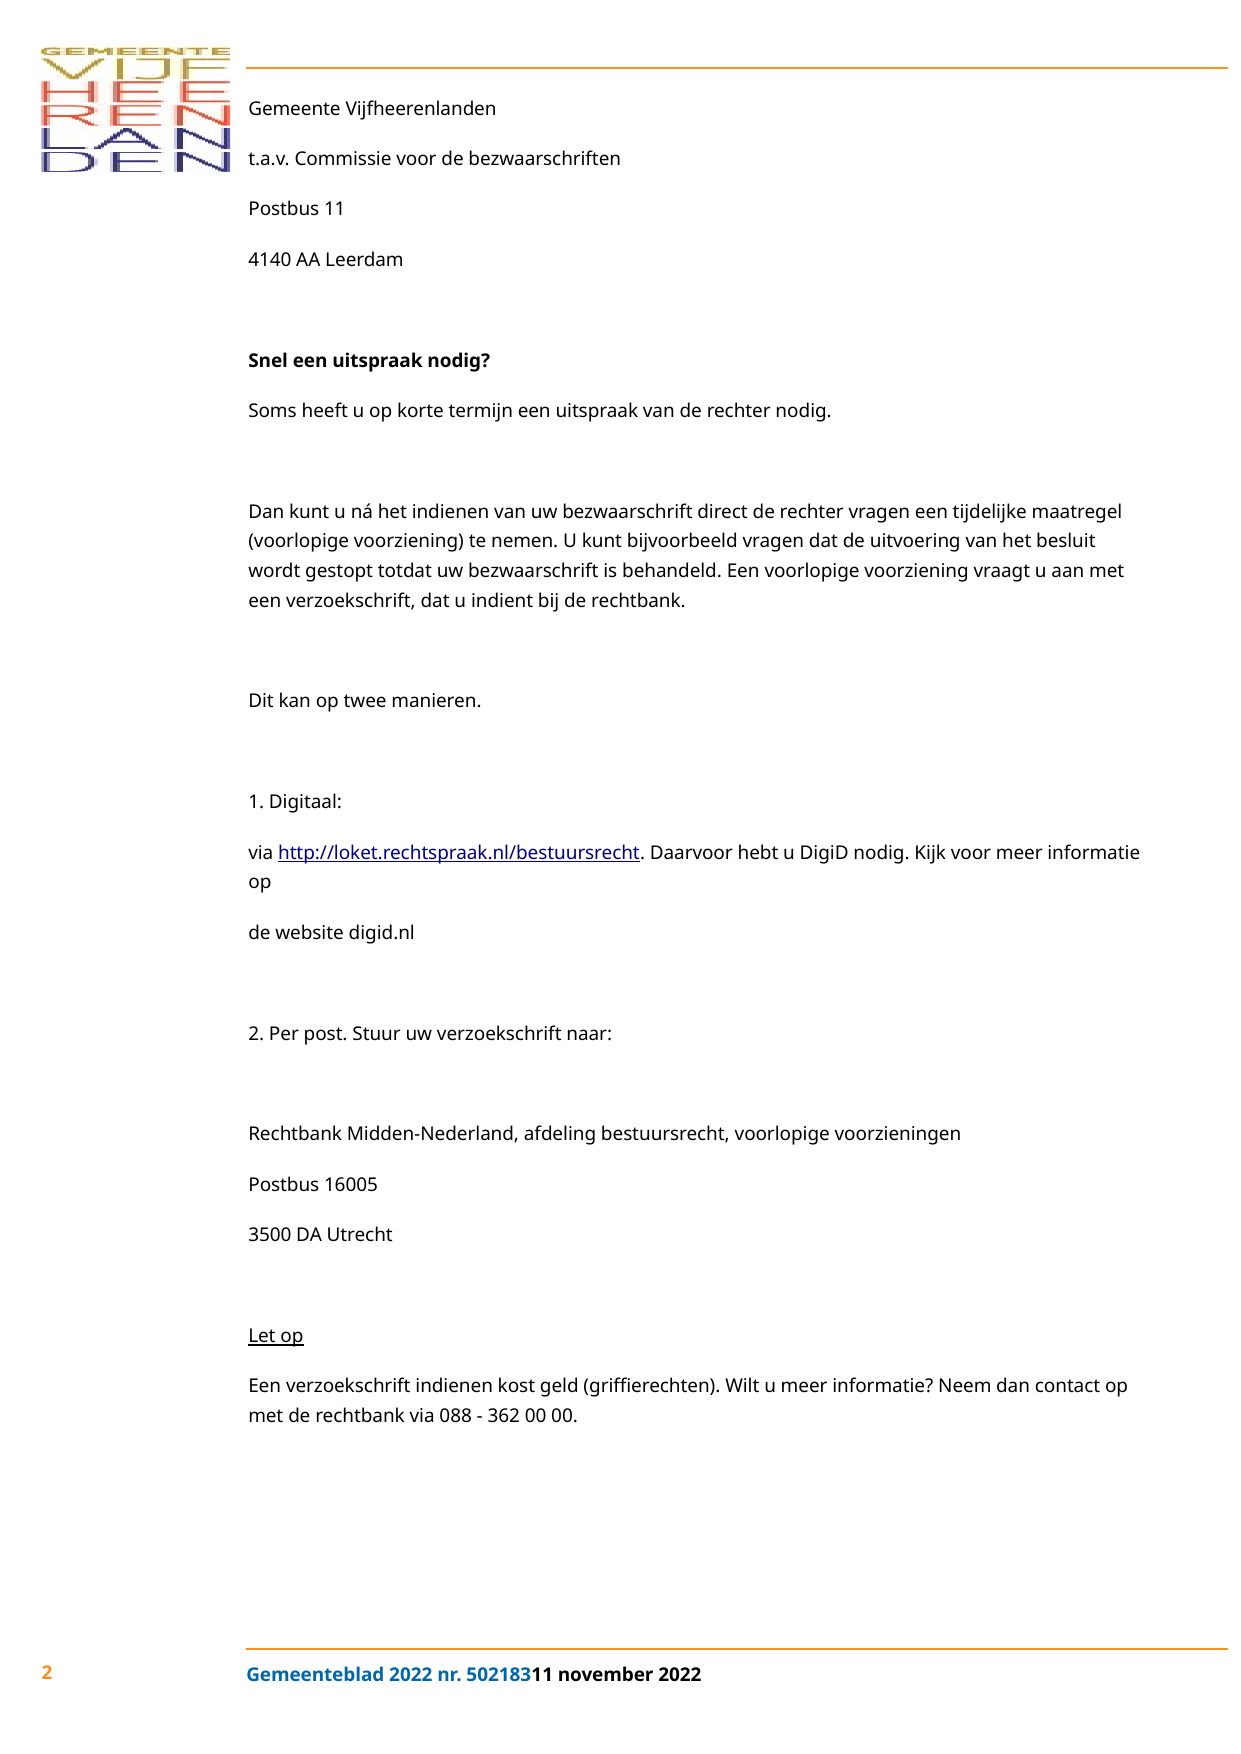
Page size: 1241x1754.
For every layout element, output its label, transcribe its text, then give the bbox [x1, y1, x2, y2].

text Rechtbank Midden-Nederland, afdeling bestuursrecht, voorlopige voorzieningen [248, 1121, 1152, 1146]
picture [41, 47, 231, 172]
text via http://loket.rechtspraak.nl/bestuursrecht. Daarvoor hebt u DigiD nodig. Kijk voor meer informatie op [248, 839, 1152, 894]
text Dan kunt u ná het indienen van uw bezwaarschrift direct de rechter vragen een tijdelijke maatregel (voorlopige voorziening) te nemen. U kunt bijvoorbeeld vragen dat de uitvoering van het besluit wordt gestopt totdat uw bezwaarschrift is behandeld. Een voorlopige voorziening vraagt u aan met een verzoekschrift, dat u indient bij de rechtbank. [248, 498, 1152, 613]
text t.a.v. Commissie voor de bezwaarschriften [248, 145, 1152, 171]
text Soms heeft u op korte termijn een uitspraak van de rechter nodig. [248, 397, 1152, 423]
text de website digid.nl [248, 919, 1152, 945]
text 4140 AA Leerdam [248, 246, 1152, 272]
text 3500 DA Utrecht [248, 1221, 1152, 1247]
text Een verzoekschrift indienen kost geld (griffierechten). Wilt u meer informatie? Neem dan contact op met de rechtbank via 088 - 362 00 00. [248, 1373, 1152, 1428]
text 1. Digitaal: [248, 788, 1152, 814]
text Gemeente Vijfheerenlanden [248, 95, 1152, 121]
text Postbus 11 [248, 196, 1152, 221]
text 2. Per post. Stuur uw verzoekschrift naar: [248, 1020, 1152, 1046]
text Snel een uitspraak nodig? [248, 347, 1152, 373]
text Dit kan op twee manieren. [248, 688, 1152, 713]
text Postbus 16005 [248, 1171, 1152, 1197]
text Let op [248, 1322, 1152, 1348]
